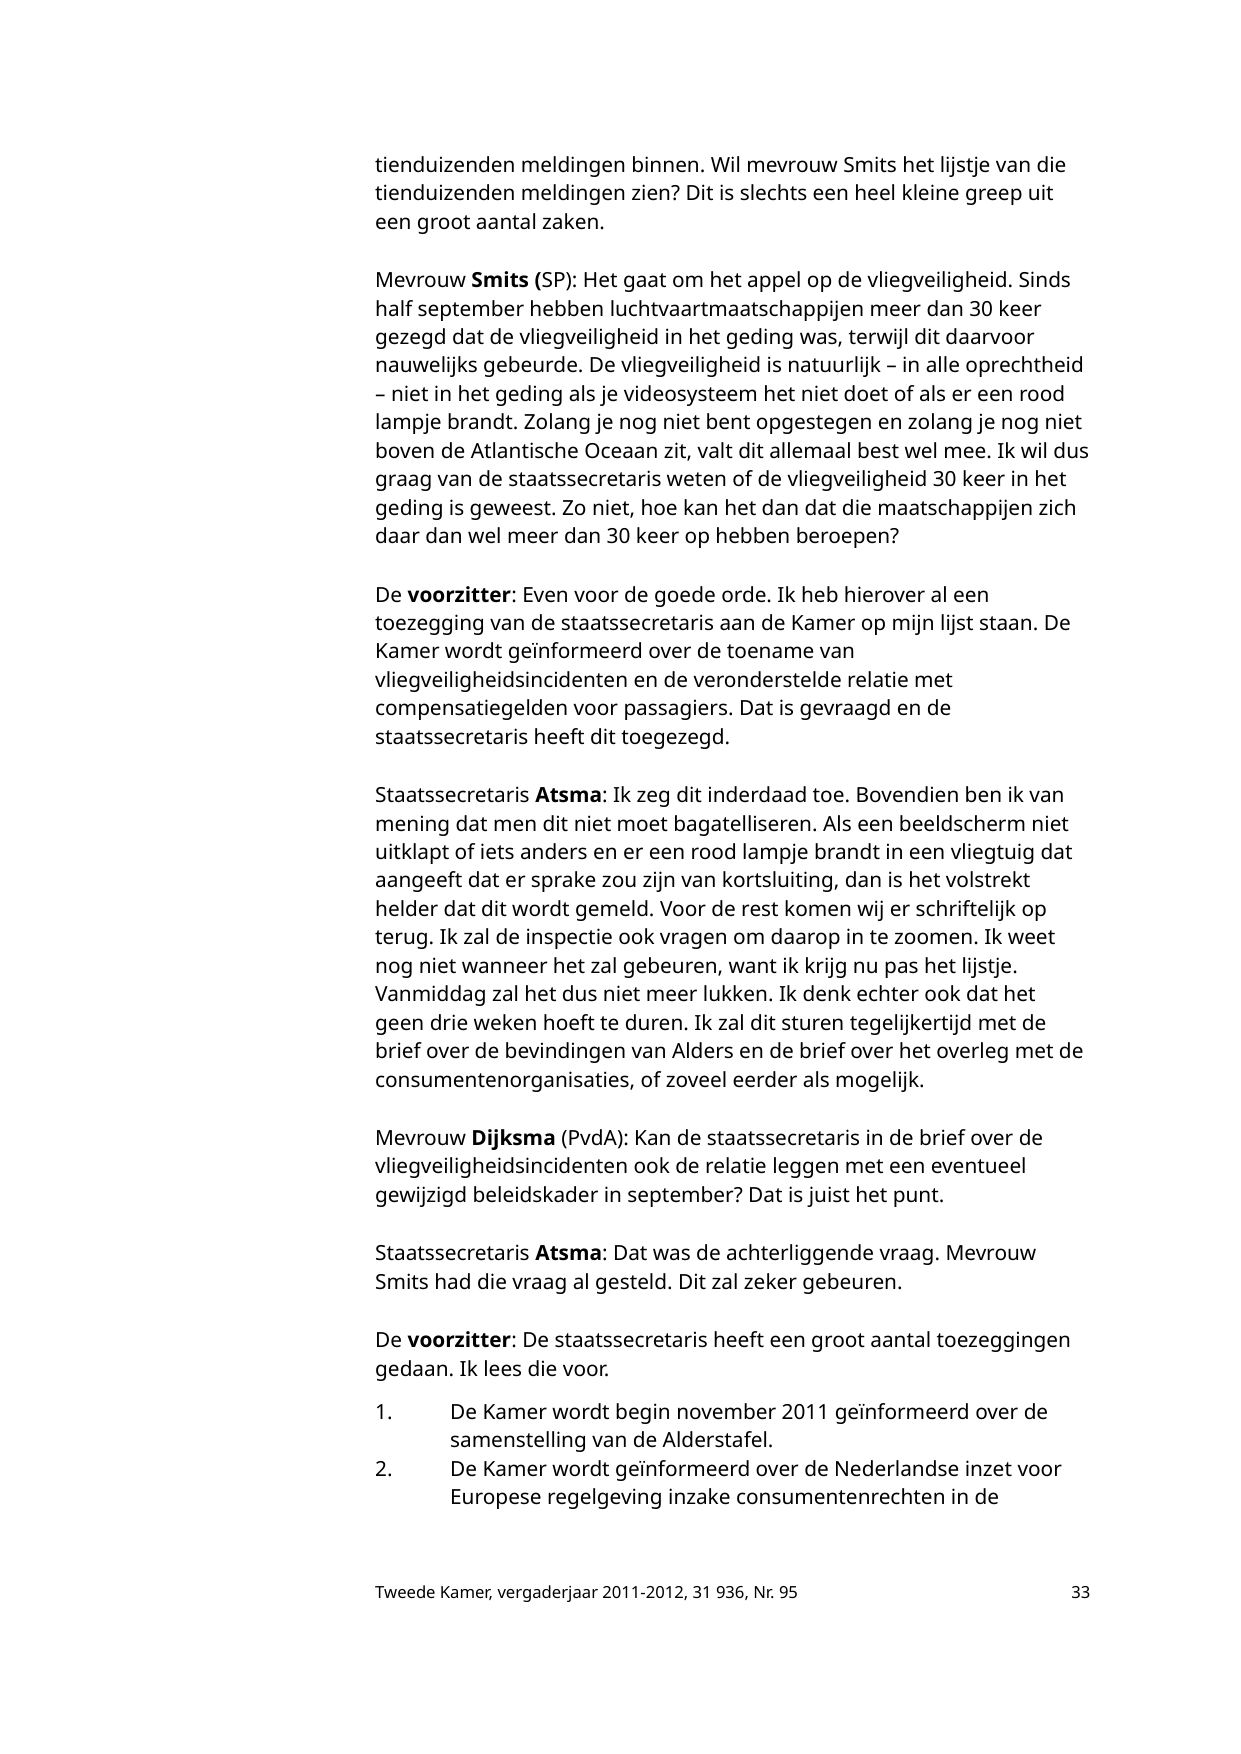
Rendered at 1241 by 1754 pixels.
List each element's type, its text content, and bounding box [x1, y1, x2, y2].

text De voorzitter: De staatssecretaris heeft een groot aantal toezeggingen gedaan. Ik lees die voor. [375, 1325, 1090, 1382]
list De Kamer wordt geïnformeerd over de Nederlandse inzet voor Europese regelgeving inzake consumentenrechten in de [375, 1454, 1090, 1511]
list De Kamer wordt begin november 2011 geïnformeerd over de samenstelling van de Alderstafel. [375, 1397, 1090, 1454]
text Staatssecretaris Atsma: Dat was de achterliggende vraag. Mevrouw Smits had die vraag al gesteld. Dit zal zeker gebeuren. [375, 1238, 1090, 1295]
text De voorzitter: Even voor de goede orde. Ik heb hierover al een toezegging van de staatssecretaris aan de Kamer op mijn lijst staan. De Kamer wordt geïnformeerd over de toename van vliegveiligheidsincidenten en de veronderstelde relatie met compensatiegelden voor passagiers. Dat is gevraagd en de staatssecretaris heeft dit toegezegd. [375, 580, 1090, 750]
text Mevrouw Dijksma (PvdA): Kan de staatssecretaris in de brief over de vliegveiligheidsincidenten ook de relatie leggen met een eventueel gewijzigd beleidskader in september? Dat is juist het punt. [375, 1123, 1090, 1208]
text Staatssecretaris Atsma: Ik zeg dit inderdaad toe. Bovendien ben ik van mening dat men dit niet moet bagatelliseren. Als een beeldscherm niet uitklapt of iets anders en er een rood lampje brandt in een vliegtuig dat aangeeft dat er sprake zou zijn van kortsluiting, dan is het volstrekt helder dat dit wordt gemeld. Voor de rest komen wij er schriftelijk op terug. Ik zal de inspectie ook vragen om daarop in te zoomen. Ik weet nog niet wanneer het zal gebeuren, want ik krijg nu pas het lijstje. Vanmiddag zal het dus niet meer lukken. Ik denk echter ook dat het geen drie weken hoeft te duren. Ik zal dit sturen tegelijkertijd met de brief over de bevindingen van Alders en de brief over het overleg met de consumentenorganisaties, of zoveel eerder als mogelijk. [375, 780, 1090, 1093]
text tienduizenden meldingen binnen. Wil mevrouw Smits het lijstje van die tienduizenden meldingen zien? Dit is slechts een heel kleine greep uit een groot aantal zaken. [375, 150, 1090, 235]
text Mevrouw Smits (SP): Het gaat om het appel op de vliegveiligheid. Sinds half september hebben luchtvaartmaatschappijen meer dan 30 keer gezegd dat de vliegveiligheid in het geding was, terwijl dit daarvoor nauwelijks gebeurde. De vliegveiligheid is natuurlijk – in alle oprechtheid – niet in het geding als je videosysteem het niet doet of als er een rood lampje brandt. Zolang je nog niet bent opgestegen en zolang je nog niet boven de Atlantische Oceaan zit, valt dit allemaal best wel mee. Ik wil dus graag van de staatssecretaris weten of de vliegveiligheid 30 keer in het geding is geweest. Zo niet, hoe kan het dan dat die maatschappijen zich daar dan wel meer dan 30 keer op hebben beroepen? [375, 265, 1090, 550]
